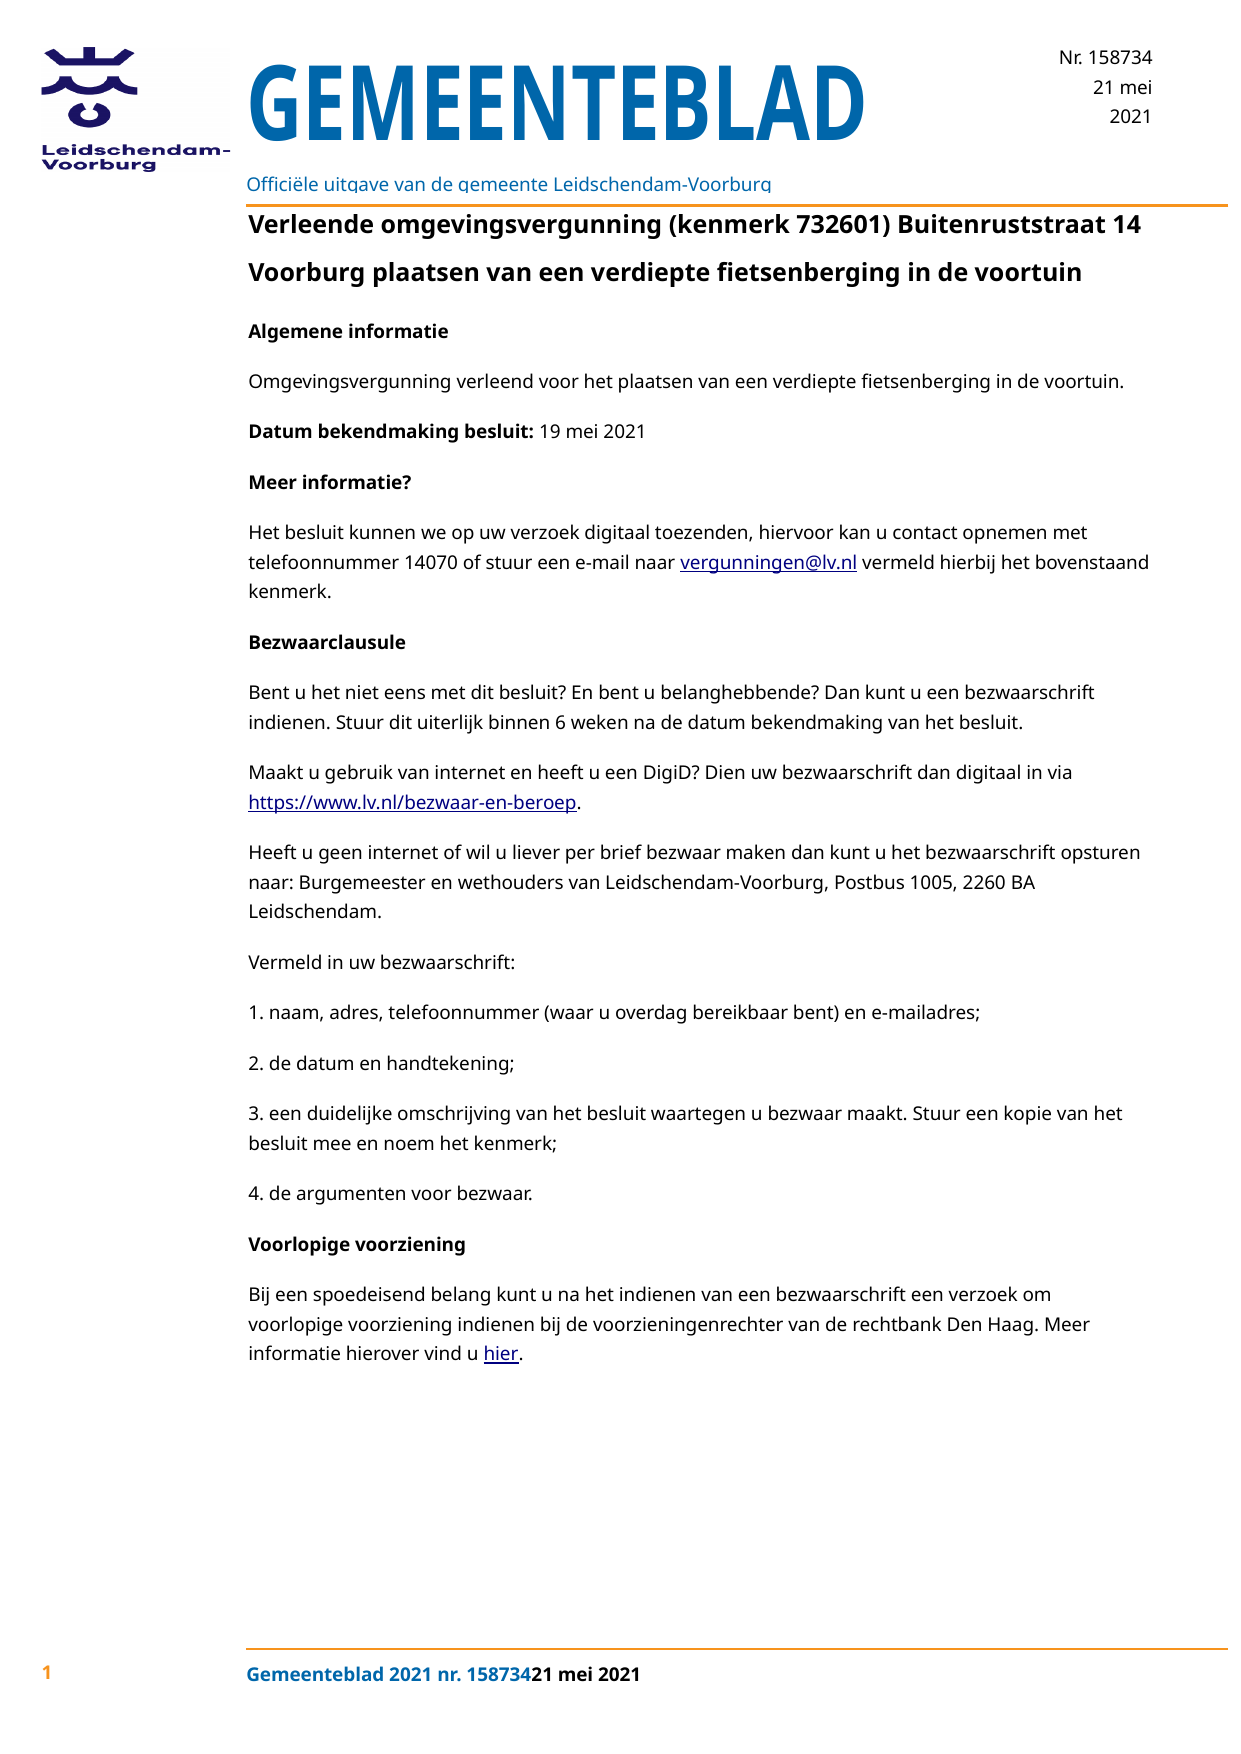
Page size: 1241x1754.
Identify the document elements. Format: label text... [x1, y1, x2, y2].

text Algemene informatie [248, 318, 1152, 344]
text 4. de argumenten voor bezwaar. [248, 1180, 1152, 1206]
text Maakt u gebruik van internet en heeft u een DigiD? Dien uw bezwaarschrift dan digitaal in via https://www.lv.nl/bezwaar-en-beroep. [248, 759, 1152, 815]
text Datum bekendmaking besluit: 19 mei 2021 [248, 419, 1152, 444]
text 2. de datum en handtekening; [248, 1050, 1152, 1076]
text Voorlopige voorziening [248, 1231, 1152, 1257]
text Verleende omgevingsvergunning (kenmerk 732601) Buitenruststraat 14 Voorburg plaatsen van een verdiepte fietsenberging in de voortuin [248, 207, 1152, 288]
text Vermeld in uw bezwaarschrift: [248, 949, 1152, 975]
picture [41, 47, 231, 172]
text Bij een spoedeisend belang kunt u na het indienen van een bezwaarschrift een verzoek om voorlopige voorziening indienen bij de voorzieningenrechter van de rechtbank Den Haag. Meer informatie hierover vind u hier. [248, 1281, 1152, 1366]
text Heeft u geen internet of wil u liever per brief bezwaar maken dan kunt u het bezwaarschrift opsturen naar: Burgemeester en wethouders van Leidschendam-Voorburg, Postbus 1005, 2260 BA Leidschendam. [248, 839, 1152, 924]
text 3. een duidelijke omschrijving van het besluit waartegen u bezwaar maakt. Stuur een kopie van het besluit mee en noem het kenmerk; [248, 1100, 1152, 1156]
text 1. naam, adres, telefoonnummer (waar u overdag bereikbaar bent) en e-mailadres; [248, 999, 1152, 1025]
text Het besluit kunnen we op uw verzoek digitaal toezenden, hiervoor kan u contact opnemen met telefoonnummer 14070 of stuur een e-mail naar vergunningen@lv.nl vermeld hierbij het bovenstaand kenmerk. [248, 519, 1152, 604]
text Omgevingsvergunning verleend voor het plaatsen van een verdiepte fietsenberging in de voortuin. [248, 368, 1152, 394]
text Meer informatie? [248, 469, 1152, 495]
text Bent u het niet eens met dit besluit? En bent u belanghebbende? Dan kunt u een bezwaarschrift indienen. Stuur dit uiterlijk binnen 6 weken na de datum bekendmaking van het besluit. [248, 679, 1152, 735]
text Bezwaarclausule [248, 629, 1152, 655]
